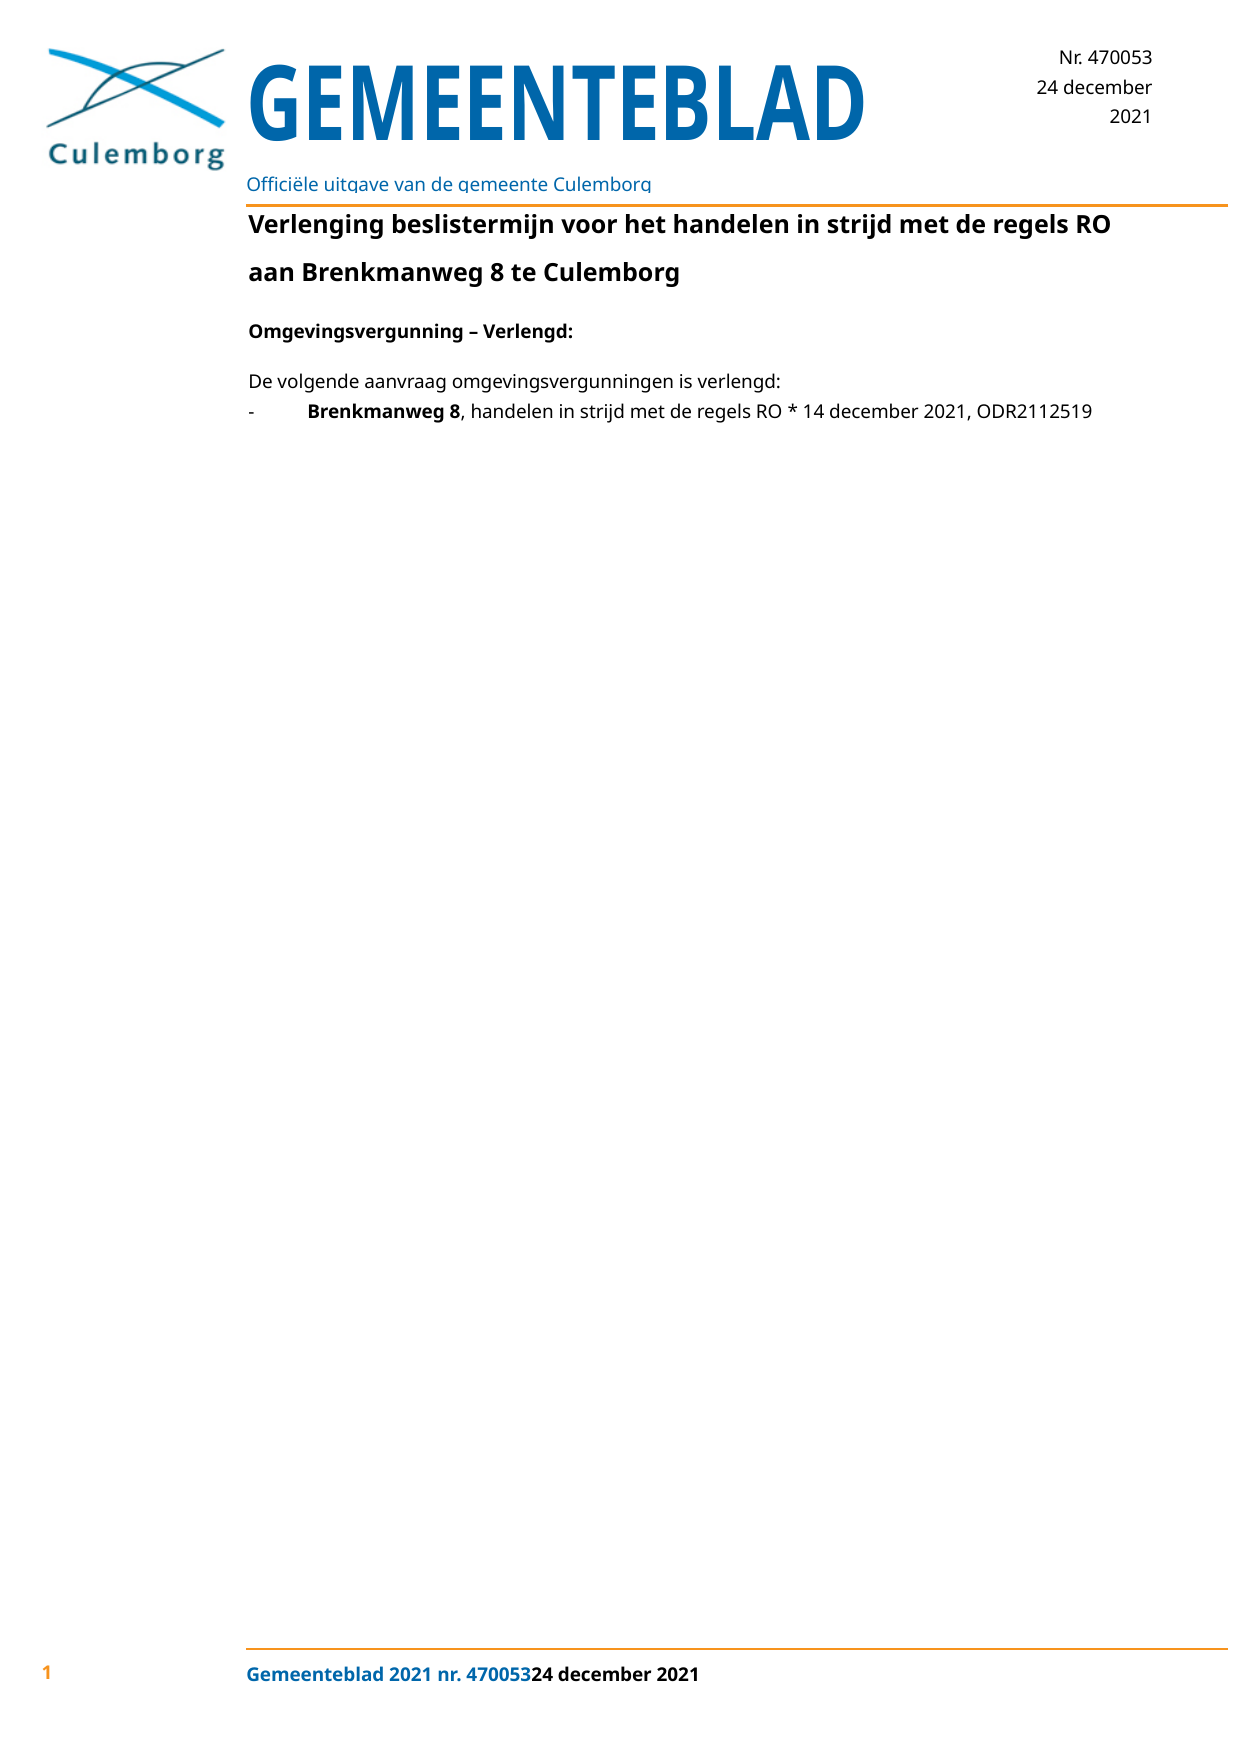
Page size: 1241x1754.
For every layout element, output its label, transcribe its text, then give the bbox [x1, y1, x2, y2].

text Verlenging beslistermijn voor het handelen in strijd met de regels RO aan Brenkmanweg 8 te Culemborg [248, 207, 1152, 288]
text De volgende aanvraag omgevingsvergunningen is verlengd: [248, 368, 1152, 394]
list Brenkmanweg 8, handelen in strijd met de regels RO * 14 december 2021, ODR2112519 [248, 398, 1152, 424]
picture [41, 47, 231, 172]
text Omgevingsvergunning – Verlengd: [248, 318, 1152, 344]
